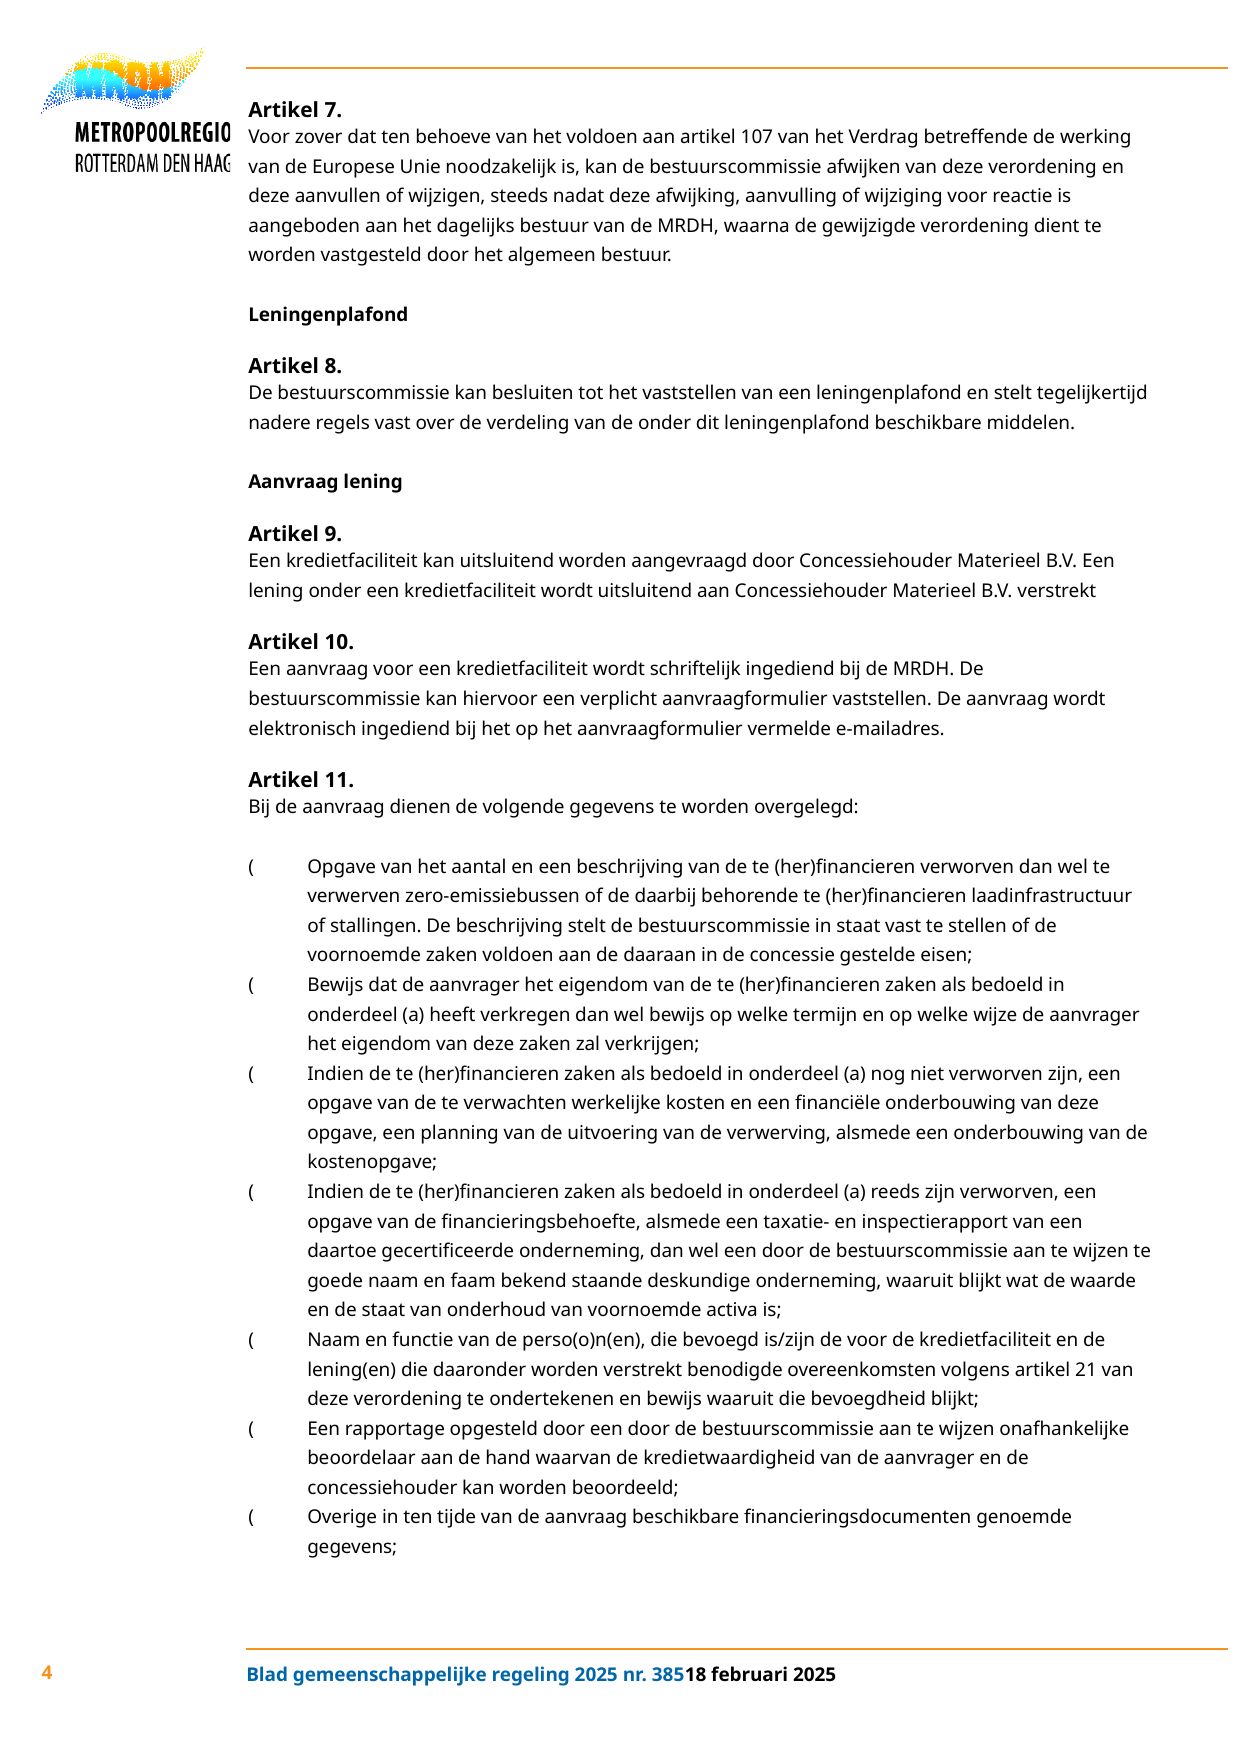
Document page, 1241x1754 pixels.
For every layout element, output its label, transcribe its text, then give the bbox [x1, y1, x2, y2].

list Indien de te (her)financieren zaken als bedoeld in onderdeel (a) nog niet verworven zijn, een opgave van de te verwachten werkelijke kosten en een financiële onderbouwing van deze opgave, een planning van de uitvoering van de verwerving, alsmede een onderbouwing van de kostenopgave; [248, 1060, 1152, 1174]
text Een kredietfaciliteit kan uitsluitend worden aangevraagd door Concessiehouder Materieel B.V. Een lening onder een kredietfaciliteit wordt uitsluitend aan Concessiehouder Materieel B.V. verstrekt [248, 547, 1152, 602]
text Een aanvraag voor een kredietfaciliteit wordt schriftelijk ingediend bij de MRDH. De bestuurscommissie kan hiervoor een verplicht aanvraagformulier vaststellen. De aanvraag wordt elektronisch ingediend bij het op het aanvraagformulier vermelde e-mailadres. [248, 656, 1152, 741]
list Bewijs dat de aanvrager het eigendom van de te (her)financieren zaken als bedoeld in onderdeel (a) heeft verkregen dan wel bewijs op welke termijn en op welke wijze de aanvrager het eigendom van deze zaken zal verkrijgen; [248, 971, 1152, 1056]
list Overige in ten tijde van de aanvraag beschikbare financieringsdocumenten genoemde gegevens; [248, 1504, 1152, 1559]
list Indien de te (her)financieren zaken als bedoeld in onderdeel (a) reeds zijn verworven, een opgave van de financieringsbehoefte, alsmede een taxatie- en inspectierapport van een daartoe gecertificeerde onderneming, dan wel een door de bestuurscommissie aan te wijzen te goede naam en faam bekend staande deskundige onderneming, waaruit blijkt wat de waarde en de staat van onderhoud van voornoemde activa is; [248, 1178, 1152, 1322]
list Naam en functie van de perso(o)n(en), die bevoegd is/zijn de voor de kredietfaciliteit en de lening(en) die daaronder worden verstrekt benodigde overeenkomsten volgens artikel 21 van deze verordening te ondertekenen en bewijs waaruit die bevoegdheid blijkt; [248, 1326, 1152, 1411]
text Bij de aanvraag dienen de volgende gegevens te worden overgelegd: [248, 794, 1152, 819]
text Artikel 11. [248, 765, 1152, 794]
picture [41, 47, 231, 172]
list Een rapportage opgesteld door een door de bestuurscommissie aan te wijzen onafhankelijke beoordelaar aan de hand waarvan de kredietwaardigheid van de aanvrager en de concessiehouder kan worden beoordeeld; [248, 1415, 1152, 1500]
text Artikel 10. [248, 627, 1152, 656]
text Artikel 9. [248, 519, 1152, 547]
text Leningenplafond [248, 301, 1152, 326]
text Artikel 7. [248, 95, 1152, 123]
text Aanvraag lening [248, 468, 1152, 494]
text De bestuurscommissie kan besluiten tot het vaststellen van een leningenplafond en stelt tegelijkertijd nadere regels vast over de verdeling van de onder dit leningenplafond beschikbare middelen. [248, 379, 1152, 435]
text Voor zover dat ten behoeve van het voldoen aan artikel 107 van het Verdrag betreffende de werking van de Europese Unie noodzakelijk is, kan de bestuurscommissie afwijken van deze verordening en deze aanvullen of wijzigen, steeds nadat deze afwijking, aanvulling of wijziging voor reactie is aangeboden aan het dagelijks bestuur van de MRDH, waarna de gewijzigde verordening dient te worden vastgesteld door het algemeen bestuur. [248, 123, 1152, 267]
text Artikel 8. [248, 351, 1152, 379]
list Opgave van het aantal en een beschrijving van de te (her)financieren verworven dan wel te verwerven zero-emissiebussen of de daarbij behorende te (her)financieren laadinfrastructuur of stallingen. De beschrijving stelt de bestuurscommissie in staat vast te stellen of de voornoemde zaken voldoen aan de daaraan in de concessie gestelde eisen; [248, 853, 1152, 967]
